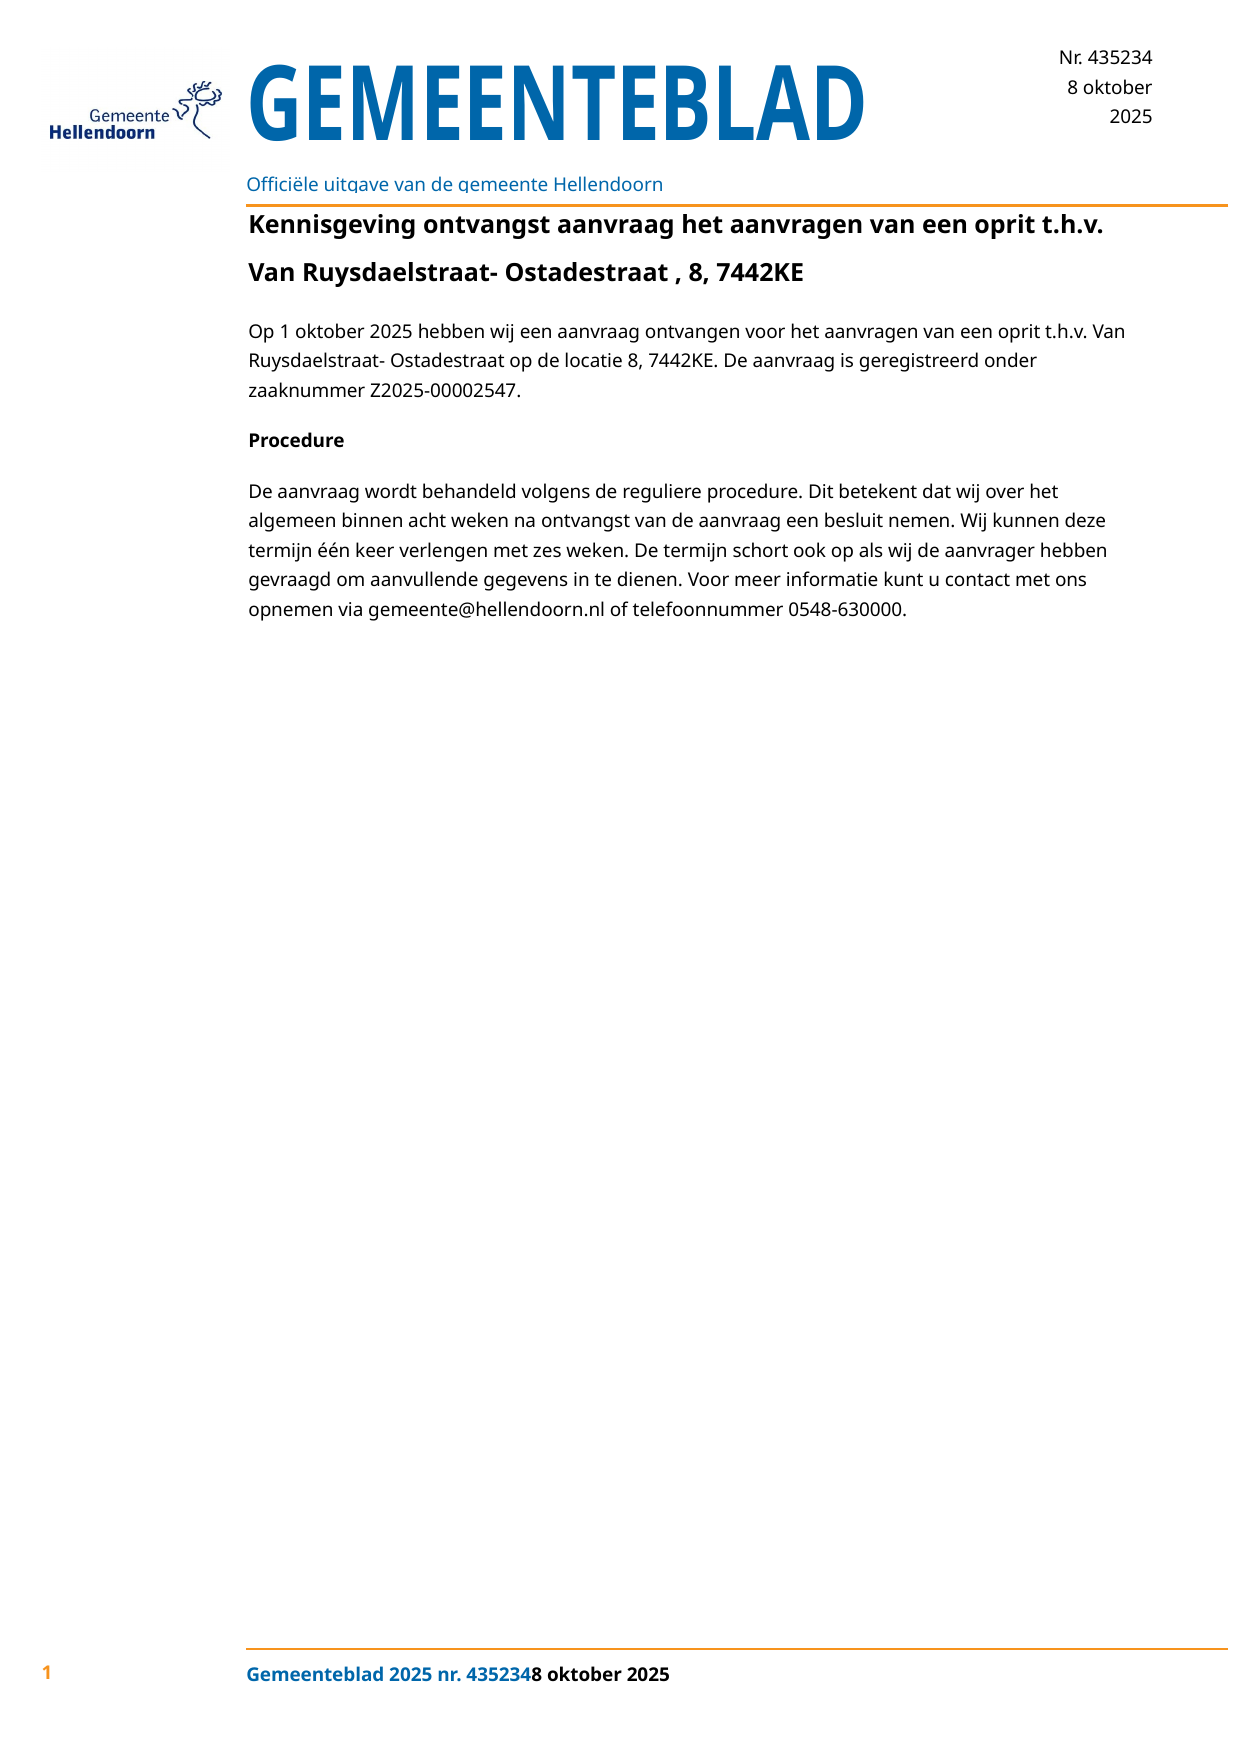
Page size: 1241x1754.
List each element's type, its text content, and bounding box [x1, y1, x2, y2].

picture [41, 47, 231, 172]
text De aanvraag wordt behandeld volgens de reguliere procedure. Dit betekent dat wij over het algemeen binnen acht weken na ontvangst van de aanvraag een besluit nemen. Wij kunnen deze termijn één keer verlengen met zes weken. De termijn schort ook op als wij de aanvrager hebben gevraagd om aanvullende gegevens in te dienen. Voor meer informatie kunt u contact met ons opnemen via gemeente@hellendoorn.nl of telefoonnummer 0548-630000. [248, 478, 1152, 622]
text Op 1 oktober 2025 hebben wij een aanvraag ontvangen voor het aanvragen van een oprit t.h.v. Van Ruysdaelstraat- Ostadestraat op de locatie 8, 7442KE. De aanvraag is geregistreerd onder zaaknummer Z2025-00002547. [248, 318, 1152, 403]
text Kennisgeving ontvangst aanvraag het aanvragen van een oprit t.h.v. Van Ruysdaelstraat- Ostadestraat , 8, 7442KE [248, 207, 1152, 288]
text Procedure [248, 427, 1152, 453]
